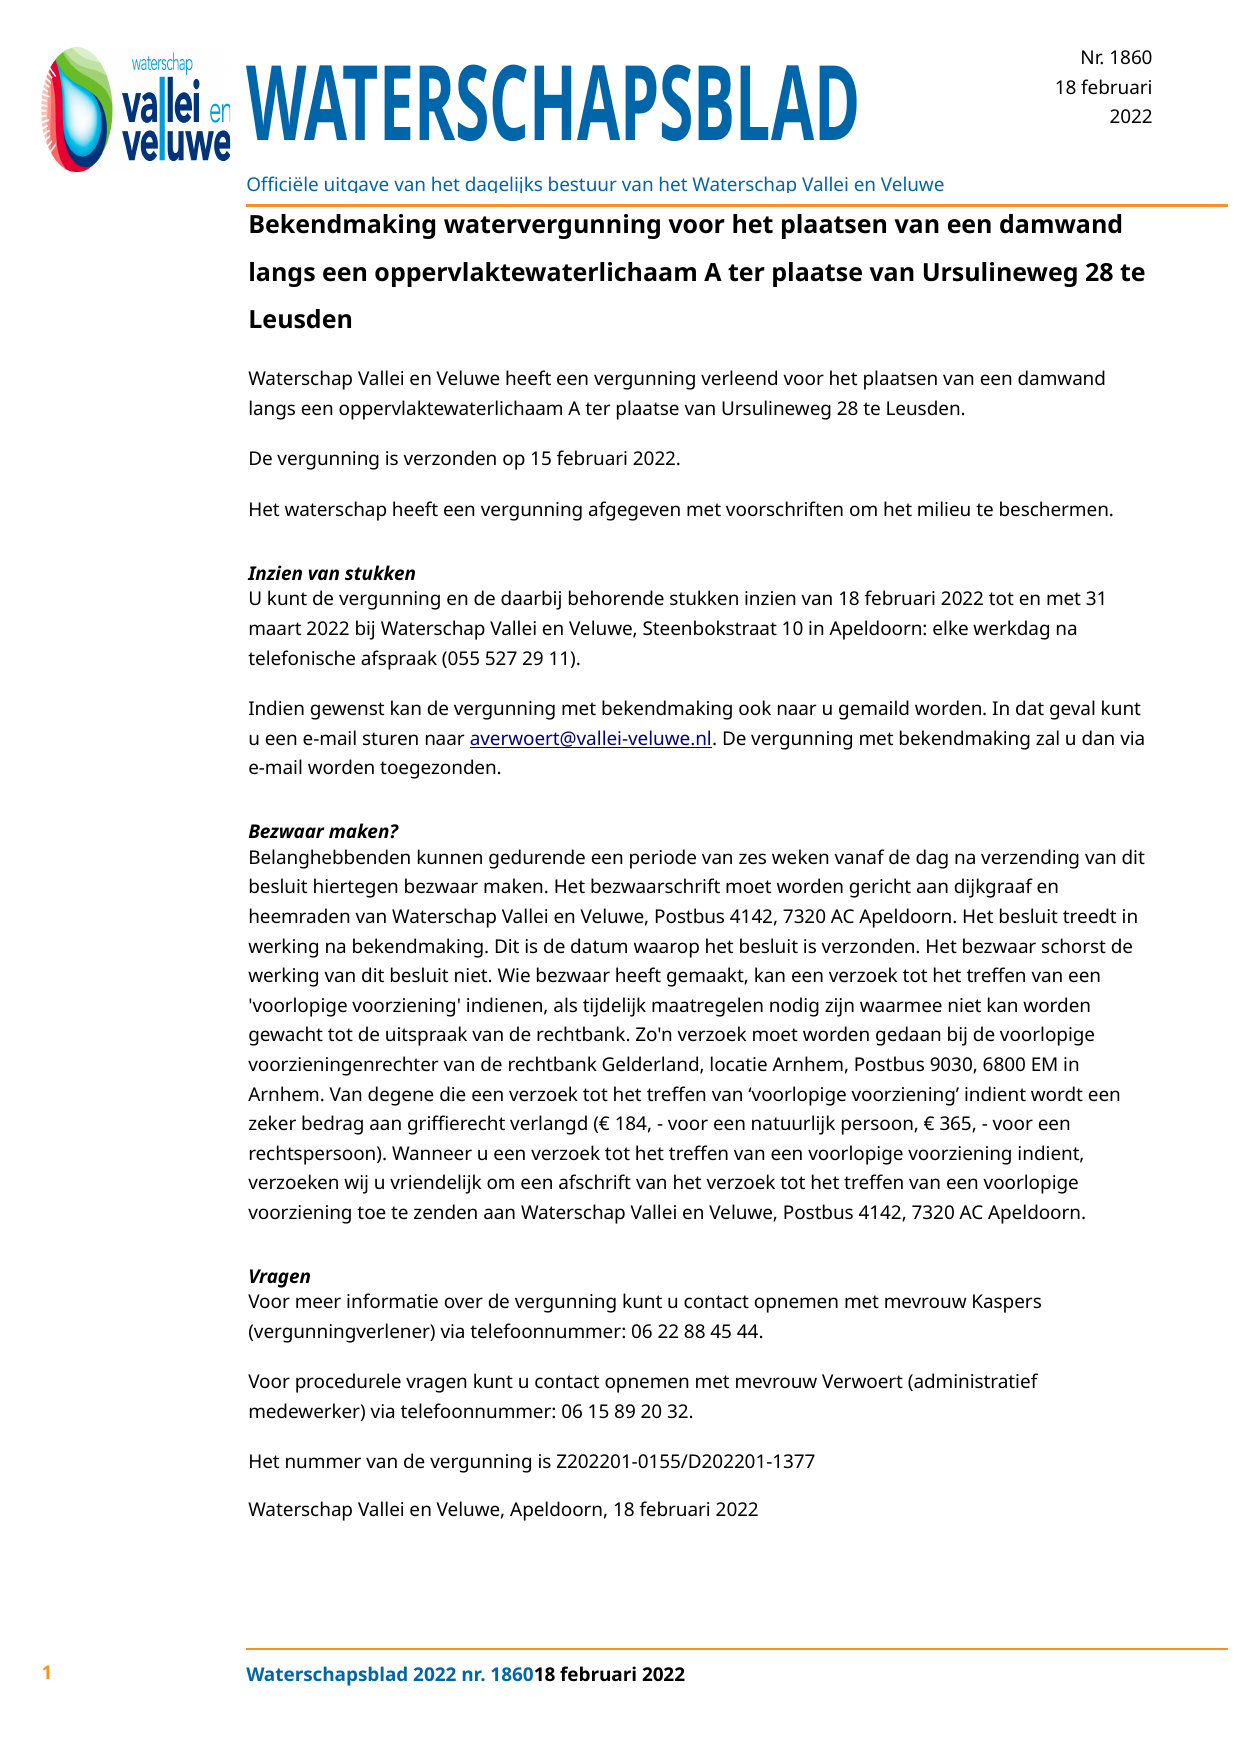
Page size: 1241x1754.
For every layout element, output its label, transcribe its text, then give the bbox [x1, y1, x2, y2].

text Bekendmaking watervergunning voor het plaatsen van een damwand langs een oppervlaktewaterlichaam A ter plaatse van Ursulineweg 28 te Leusden [248, 207, 1152, 336]
text Belanghebbenden kunnen gedurende een periode van zes weken vanaf de dag na verzending van dit besluit hiertegen bezwaar maken. Het bezwaarschrift moet worden gericht aan dijkgraaf en heemraden van Waterschap Vallei en Veluwe, Postbus 4142, 7320 AC Apeldoorn. Het besluit treedt in werking na bekendmaking. Dit is de datum waarop het besluit is verzonden. Het bezwaar schorst de werking van dit besluit niet. Wie bezwaar heeft gemaakt, kan een verzoek tot het treffen van een 'voorlopige voorziening' indienen, als tijdelijk maatregelen nodig zijn waarmee niet kan worden gewacht tot de uitspraak van de rechtbank. Zo'n verzoek moet worden gedaan bij de voorlopige voorzieningenrechter van de rechtbank Gelderland, locatie Arnhem, Postbus 9030, 6800 EM in Arnhem. Van degene die een verzoek tot het treffen van ‘voorlopige voorziening’ indient wordt een zeker bedrag aan griffierecht verlangd (€ 184, - voor een natuurlijk persoon, € 365, - voor een rechtspersoon). Wanneer u een verzoek tot het treffen van een voorlopige voorziening indient, verzoeken wij u vriendelijk om een afschrift van het verzoek tot het treffen van een voorlopige voorziening toe te zenden aan Waterschap Vallei en Veluwe, Postbus 4142, 7320 AC Apeldoorn. [248, 844, 1152, 1225]
text Het waterschap heeft een vergunning afgegeven met voorschriften om het milieu te beschermen. [248, 496, 1152, 522]
text Bezwaar maken? [248, 818, 1152, 844]
text U kunt de vergunning en de daarbij behorende stukken inzien van 18 februari 2022 tot en met 31 maart 2022 bij Waterschap Vallei en Veluwe, Steenbokstraat 10 in Apeldoorn: elke werkdag na telefonische afspraak (055 527 29 11). [248, 586, 1152, 671]
text Waterschap Vallei en Veluwe, Apeldoorn, 18 februari 2022 [248, 1497, 1152, 1522]
text De vergunning is verzonden op 15 februari 2022. [248, 446, 1152, 471]
text Indien gewenst kan de vergunning met bekendmaking ook naar u gemaild worden. In dat geval kunt u een e-mail sturen naar averwoert@vallei-veluwe.nl. De vergunning met bekendmaking zal u dan via e-mail worden toegezonden. [248, 695, 1152, 780]
text Waterschap Vallei en Veluwe heeft een vergunning verleend voor het plaatsen van een damwand langs een oppervlaktewaterlichaam A ter plaatse van Ursulineweg 28 te Leusden. [248, 366, 1152, 421]
picture [41, 47, 231, 172]
text Voor meer informatie over de vergunning kunt u contact opnemen met mevrouw Kaspers (vergunningverlener) via telefoonnummer: 06 22 88 45 44. [248, 1289, 1152, 1344]
text Vragen [248, 1263, 1152, 1289]
text Voor procedurele vragen kunt u contact opnemen met mevrouw Verwoert (administratief medewerker) via telefoonnummer: 06 15 89 20 32. [248, 1369, 1152, 1424]
text Inzien van stukken [248, 560, 1152, 586]
text Het nummer van de vergunning is Z202201-0155/D202201-1377 [248, 1449, 1152, 1474]
